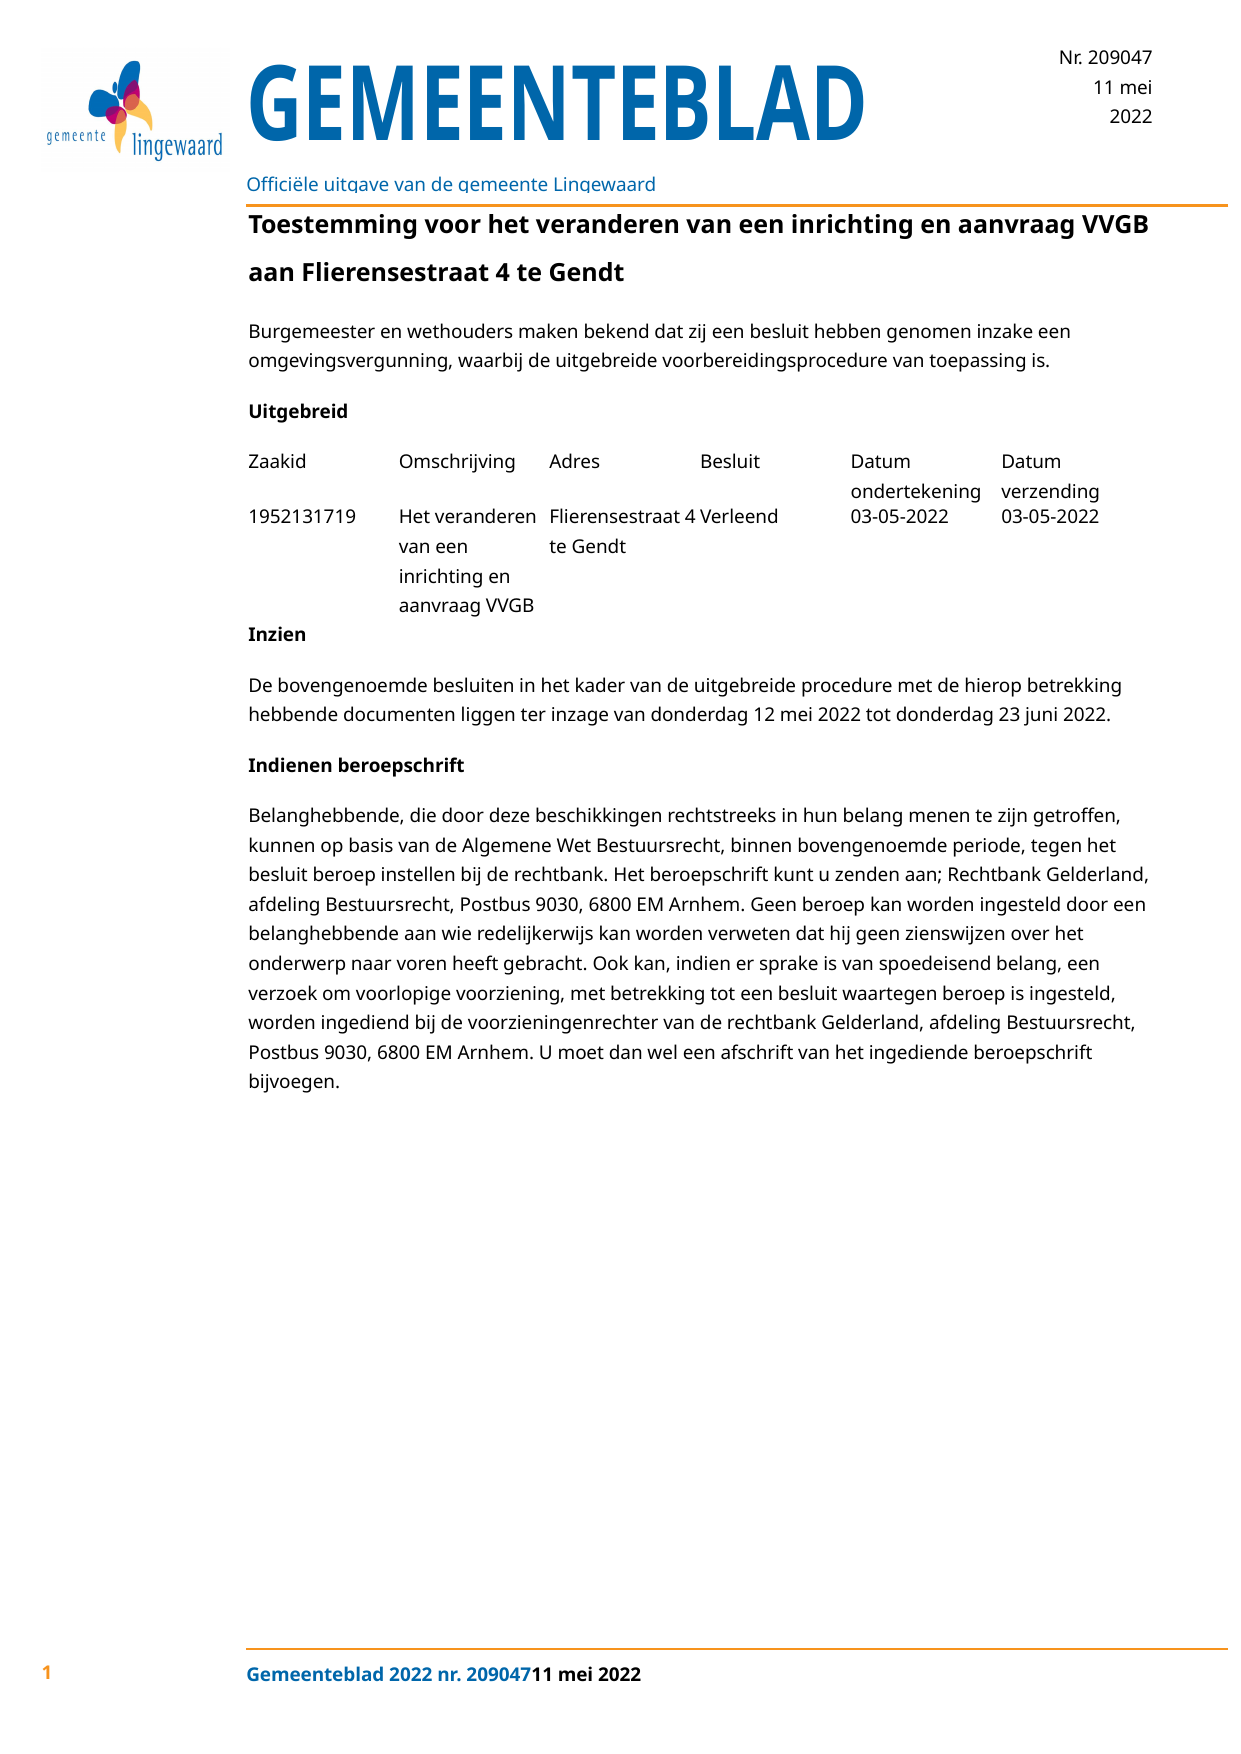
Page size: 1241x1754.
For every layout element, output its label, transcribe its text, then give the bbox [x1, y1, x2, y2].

picture [41, 47, 231, 172]
table_cell Het veranderen van een inrichting en aanvraag VVGB [399, 504, 549, 618]
table_header Datum verzending [1001, 449, 1152, 504]
table_header Datum ondertekening [850, 449, 1001, 504]
text Inzien [248, 621, 1152, 647]
text Uitgebreid [248, 398, 1152, 424]
text De bovengenoemde besluiten in het kader van de uitgebreide procedure met de hierop betrekking hebbende documenten liggen ter inzage van donderdag 12 mei 2022 tot donderdag 23 juni 2022. [248, 672, 1152, 727]
table_cell 03-05-2022 [850, 504, 1001, 618]
table_header Besluit [700, 449, 850, 504]
text Belanghebbende, die door deze beschikkingen rechtstreeks in hun belang menen te zijn getroffen, kunnen op basis van de Algemene Wet Bestuursrecht, binnen bovengenoemde periode, tegen het besluit beroep instellen bij de rechtbank. Het beroepschrift kunt u zenden aan; Rechtbank Gelderland, afdeling Bestuursrecht, Postbus 9030, 6800 EM Arnhem. Geen beroep kan worden ingesteld door een belanghebbende aan wie redelijkerwijs kan worden verweten dat hij geen zienswijzen over het onderwerp naar voren heeft gebracht. Ook kan, indien er sprake is van spoedeisend belang, een verzoek om voorlopige voorziening, met betrekking tot een besluit waartegen beroep is ingesteld, worden ingediend bij de voorzieningenrechter van de rechtbank Gelderland, afdeling Bestuursrecht, Postbus 9030, 6800 EM Arnhem. U moet dan wel een afschrift van het ingediende beroepschrift bijvoegen. [248, 802, 1152, 1094]
table_header Adres [549, 449, 700, 504]
table_cell 03-05-2022 [1001, 504, 1152, 618]
table_header Omschrijving [399, 449, 549, 504]
table_cell 1952131719 [248, 504, 398, 618]
table_cell Verleend [700, 504, 850, 618]
text Burgemeester en wethouders maken bekend dat zij een besluit hebben genomen inzake een omgevingsvergunning, waarbij de uitgebreide voorbereidingsprocedure van toepassing is. [248, 318, 1152, 373]
table_header Zaakid [248, 449, 398, 504]
table_cell Flierensestraat 4 te Gendt [549, 504, 700, 618]
text Indienen beroepschrift [248, 752, 1152, 778]
text Toestemming voor het veranderen van een inrichting en aanvraag VVGB aan Flierensestraat 4 te Gendt [248, 207, 1152, 288]
